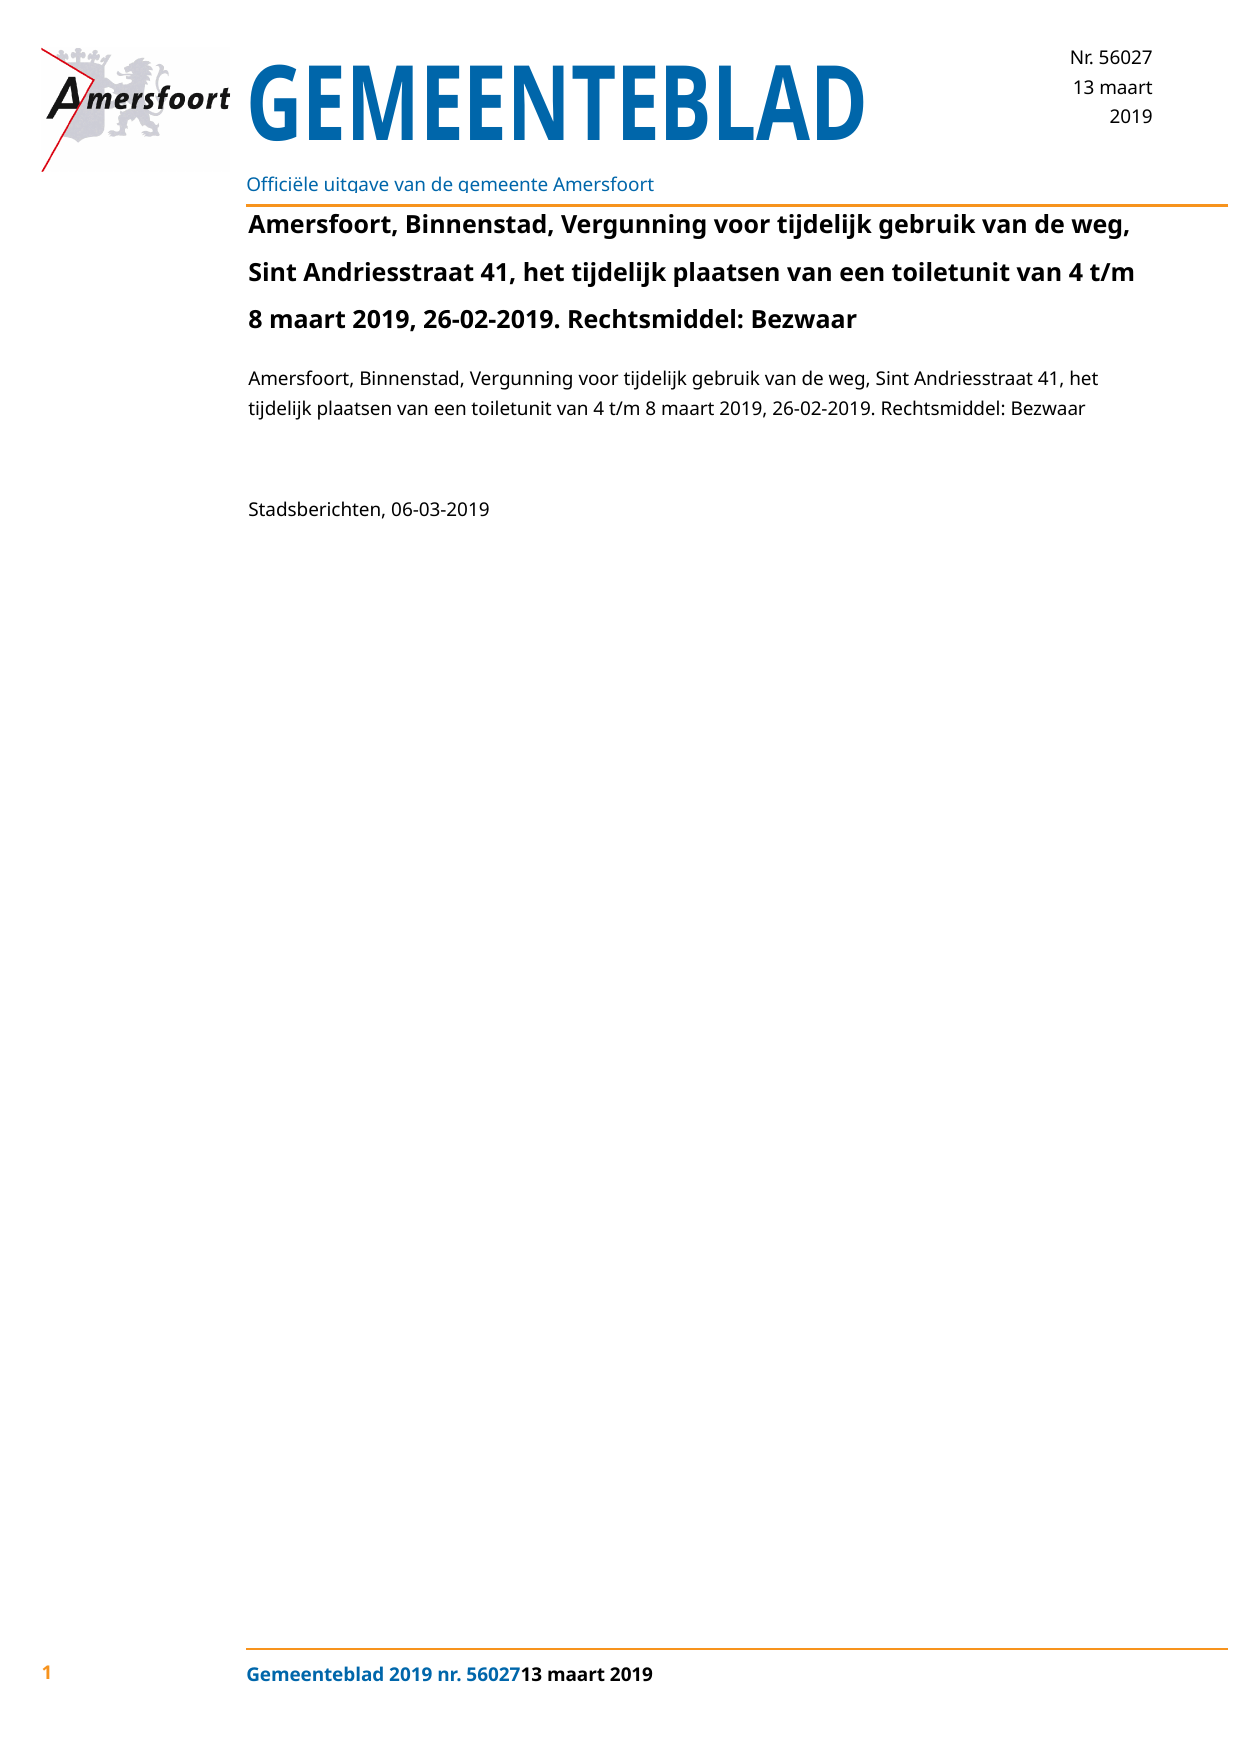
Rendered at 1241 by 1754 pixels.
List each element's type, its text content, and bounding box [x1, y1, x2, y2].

text Amersfoort, Binnenstad, Vergunning voor tijdelijk gebruik van de weg, Sint Andriesstraat 41, het tijdelijk plaatsen van een toiletunit van 4 t/m 8 maart 2019, 26-02-2019. Rechtsmiddel: Bezwaar [248, 207, 1152, 336]
picture [41, 47, 231, 172]
text Amersfoort, Binnenstad, Vergunning voor tijdelijk gebruik van de weg, Sint Andriesstraat 41, het tijdelijk plaatsen van een toiletunit van 4 t/m 8 maart 2019, 26-02-2019. Rechtsmiddel: Bezwaar [248, 366, 1152, 421]
text Stadsberichten, 06-03-2019 [248, 496, 1152, 522]
